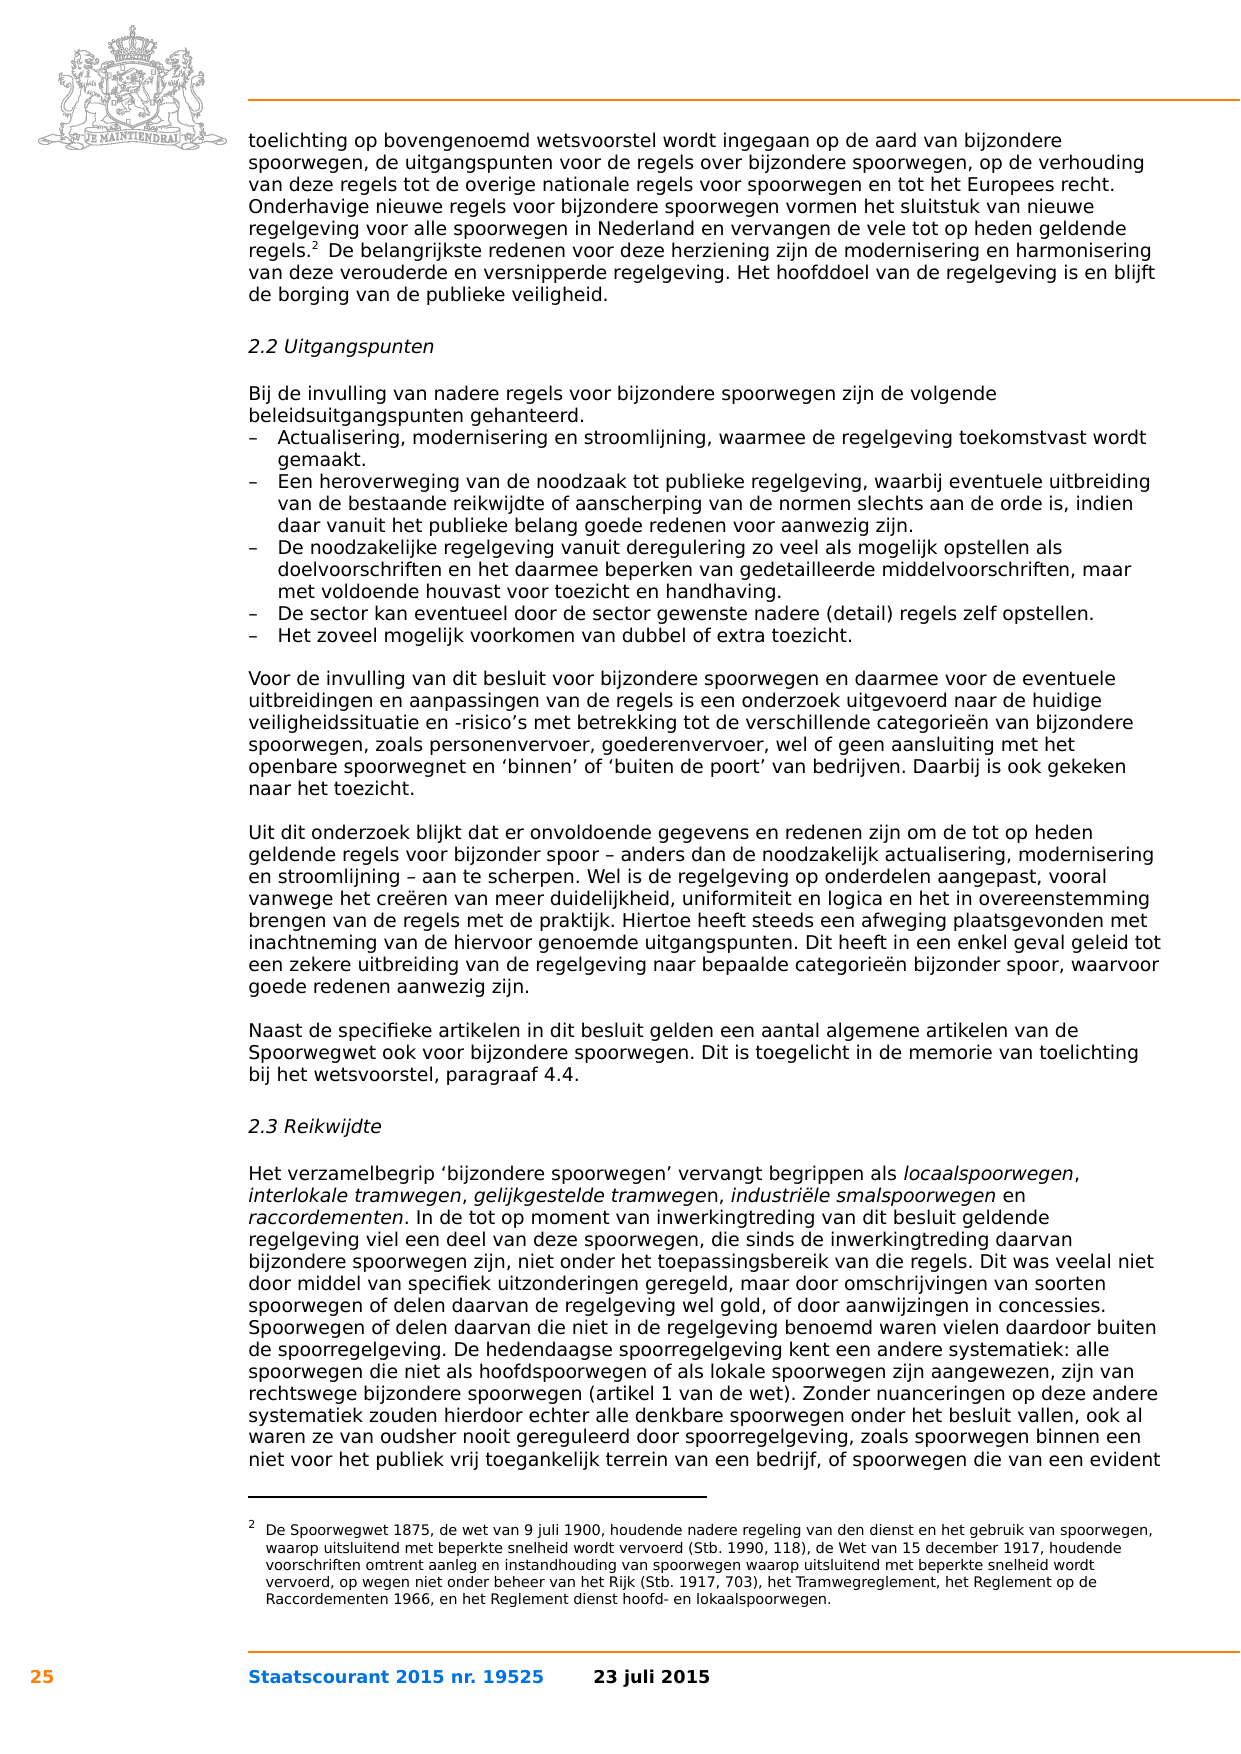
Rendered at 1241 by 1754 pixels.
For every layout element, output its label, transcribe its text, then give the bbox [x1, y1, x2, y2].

text – Actualisering, modernisering en stroomlijning, waarmee de regelgeving toekomstvast wordt gemaakt. [248, 427, 1163, 471]
text De Spoorwegwet 1875, de wet van 9 juli 1900, houdende nadere regeling van den dienst en het gebruik van spoorwegen, waarop uitsluitend met beperkte snelheid wordt vervoerd (Stb. 1990, 118), de Wet van 15 december 1917, houdende voorschriften omtrent aanleg en instandhouding van spoorwegen waarop uitsluitend met beperkte snelheid wordt vervoerd, op wegen niet onder beheer van het Rijk (Stb. 1917, 703), het Tramwegreglement, het Reglement op de Raccordementen 1966, en het Reglement dienst hoofd- en lokaalspoorwegen. [248, 1518, 1163, 1608]
picture [38, 25, 227, 150]
text Het verzamelbegrip ‘bijzondere spoorwegen’ vervangt begrippen als locaalspoorwegen, interlokale tramwegen, gelijkgestelde tramwegen, industriële smalspoorwegen en raccordementen. In de tot op moment van inwerkingtreding van dit besluit geldende regelgeving viel een deel van deze spoorwegen, die sinds de inwerkingtreding daarvan bijzondere spoorwegen zijn, niet onder het toepassingsbereik van die regels. Dit was veelal niet door middel van specifiek uitzonderingen geregeld, maar door omschrijvingen van soorten spoorwegen of delen daarvan de regelgeving wel gold, of door aanwijzingen in concessies. Spoorwegen of delen daarvan die niet in de regelgeving benoemd waren vielen daardoor buiten de spoorregelgeving. De hedendaagse spoorregelgeving kent een andere systematiek: alle spoorwegen die niet als hoofdspoorwegen of als lokale spoorwegen zijn aangewezen, zijn van rechtswege bijzondere spoorwegen (artikel 1 van de wet). Zonder nuanceringen op deze andere systematiek zouden hierdoor echter alle denkbare spoorwegen onder het besluit vallen, ook al waren ze van oudsher nooit gereguleerd door spoorregelgeving, zoals spoorwegen binnen een niet voor het publiek vrij toegankelijk terrein van een bedrijf, of spoorwegen die van een evident [248, 1163, 1163, 1470]
subtitle 2.2 Uitgangspunten [248, 336, 1163, 358]
subtitle 2.3 Reikwijdte [248, 1116, 1163, 1138]
text toelichting op bovengenoemd wetsvoorstel wordt ingegaan op de aard van bijzondere spoorwegen, de uitgangspunten voor de regels over bijzondere spoorwegen, op de verhouding van deze regels tot de overige nationale regels voor spoorwegen en tot het Europees recht. [248, 130, 1163, 196]
text Naast de specifieke artikelen in dit besluit gelden een aantal algemene artikelen van de Spoorwegwet ook voor bijzondere spoorwegen. Dit is toegelicht in de memorie van toelichting bij het wetsvoorstel, paragraaf 4.4. [248, 1020, 1163, 1086]
text Onderhavige nieuwe regels voor bijzondere spoorwegen vormen het sluitstuk van nieuwe regelgeving voor alle spoorwegen in Nederland en vervangen de vele tot op heden geldende regels. De belangrijkste redenen voor deze herziening zijn de modernisering en harmonisering van deze verouderde en versnipperde regelgeving. Het hoofddoel van de regelgeving is en blijft de borging van de publieke veiligheid. [248, 196, 1163, 306]
text Voor de invulling van dit besluit voor bijzondere spoorwegen en daarmee voor de eventuele uitbreidingen en aanpassingen van de regels is een onderzoek uitgevoerd naar de huidige veiligheidssituatie en -risico’s met betrekking tot de verschillende categorieën van bijzondere spoorwegen, zoals personenvervoer, goederenvervoer, wel of geen aansluiting met het openbare spoorwegnet en ‘binnen’ of ‘buiten de poort’ van bedrijven. Daarbij is ook gekeken naar het toezicht. [248, 668, 1163, 800]
text – De noodzakelijke regelgeving vanuit deregulering zo veel als mogelijk opstellen als doelvoorschriften en het daarmee beperken van gedetailleerde middelvoorschriften, maar met voldoende houvast voor toezicht en handhaving. [248, 537, 1163, 602]
text – De sector kan eventueel door de sector gewenste nadere (detail) regels zelf opstellen. [248, 602, 1163, 624]
text – Het zoveel mogelijk voorkomen van dubbel of extra toezicht. [248, 624, 1163, 646]
text Uit dit onderzoek blijkt dat er onvoldoende gegevens en redenen zijn om de tot op heden geldende regels voor bijzonder spoor – anders dan de noodzakelijk actualisering, modernisering en stroomlijning – aan te scherpen. Wel is de regelgeving op onderdelen aangepast, vooral vanwege het creëren van meer duidelijkheid, uniformiteit en logica en het in overeenstemming brengen van de regels met de praktijk. Hiertoe heeft steeds een afweging plaatsgevonden met inachtneming van de hiervoor genoemde uitgangspunten. Dit heeft in een enkel geval geleid tot een zekere uitbreiding van de regelgeving naar bepaalde categorieën bijzonder spoor, waarvoor goede redenen aanwezig zijn. [248, 822, 1163, 998]
text – Een heroverweging van de noodzaak tot publieke regelgeving, waarbij eventuele uitbreiding van de bestaande reikwijdte of aanscherping van de normen slechts aan de orde is, indien daar vanuit het publieke belang goede redenen voor aanwezig zijn. [248, 471, 1163, 537]
text Bij de invulling van nadere regels voor bijzondere spoorwegen zijn de volgende beleidsuitgangspunten gehanteerd. [248, 383, 1163, 427]
